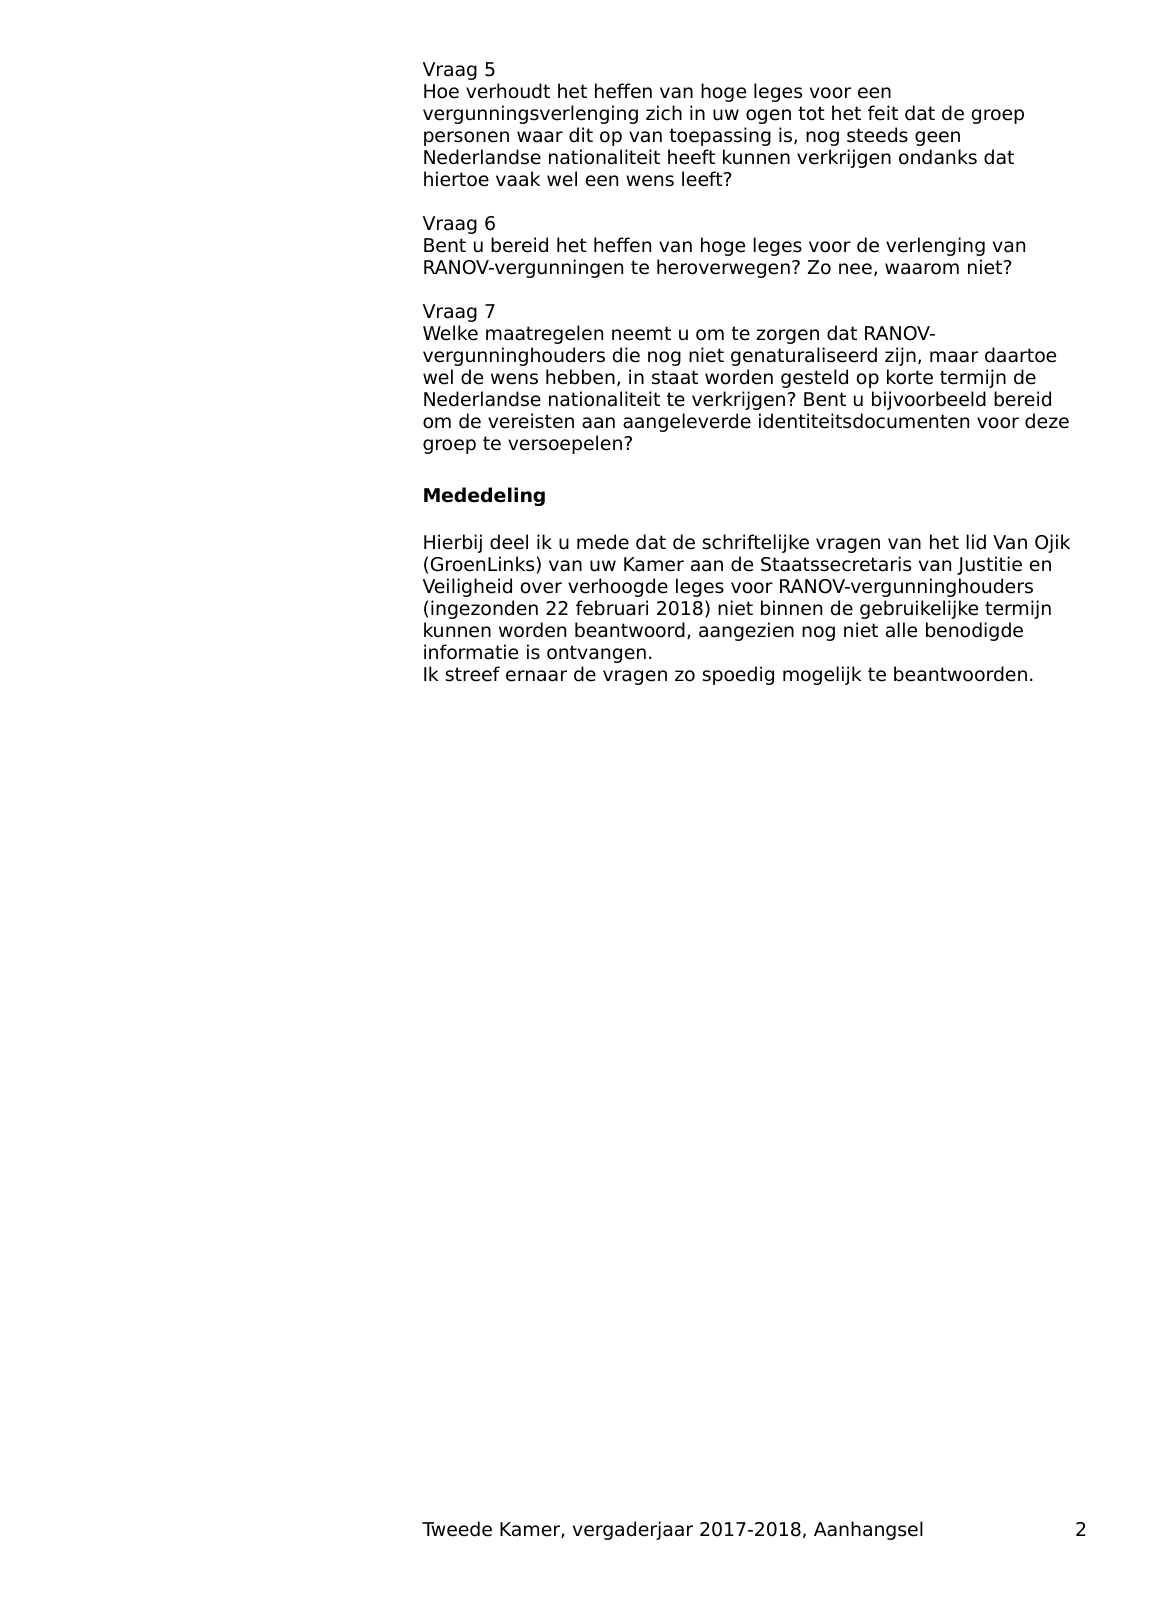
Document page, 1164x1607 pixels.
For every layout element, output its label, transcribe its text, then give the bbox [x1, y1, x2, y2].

text Vraag 5 [422, 59, 1087, 81]
text Vraag 7 [422, 301, 1087, 323]
text Welke maatregelen neemt u om te zorgen dat RANOV-vergunninghouders die nog niet genaturaliseerd zijn, maar daartoe wel de wens hebben, in staat worden gesteld op korte termijn de Nederlandse nationaliteit te verkrijgen? Bent u bijvoorbeeld bereid om de vereisten aan aangeleverde identiteitsdocumenten voor deze groep te versoepelen? [422, 323, 1087, 455]
text Hierbij deel ik u mede dat de schriftelijke vragen van het lid Van Ojik (GroenLinks) van uw Kamer aan de Staatssecretaris van Justitie en Veiligheid over verhoogde leges voor RANOV-vergunninghouders (ingezonden 22 februari 2018) niet binnen de gebruikelijke termijn kunnen worden beantwoord, aangezien nog niet alle benodigde informatie is ontvangen. [422, 532, 1087, 664]
text Hoe verhoudt het heffen van hoge leges voor een vergunningsverlenging zich in uw ogen tot het feit dat de groep personen waar dit op van toepassing is, nog steeds geen Nederlandse nationaliteit heeft kunnen verkrijgen ondanks dat hiertoe vaak wel een wens leeft? [422, 81, 1087, 191]
subtitle Mededeling [422, 485, 1087, 507]
text Vraag 6 [422, 213, 1087, 235]
text Bent u bereid het heffen van hoge leges voor de verlenging van RANOV-vergunningen te heroverwegen? Zo nee, waarom niet? [422, 235, 1087, 279]
text Ik streef ernaar de vragen zo spoedig mogelijk te beantwoorden. [422, 664, 1087, 686]
